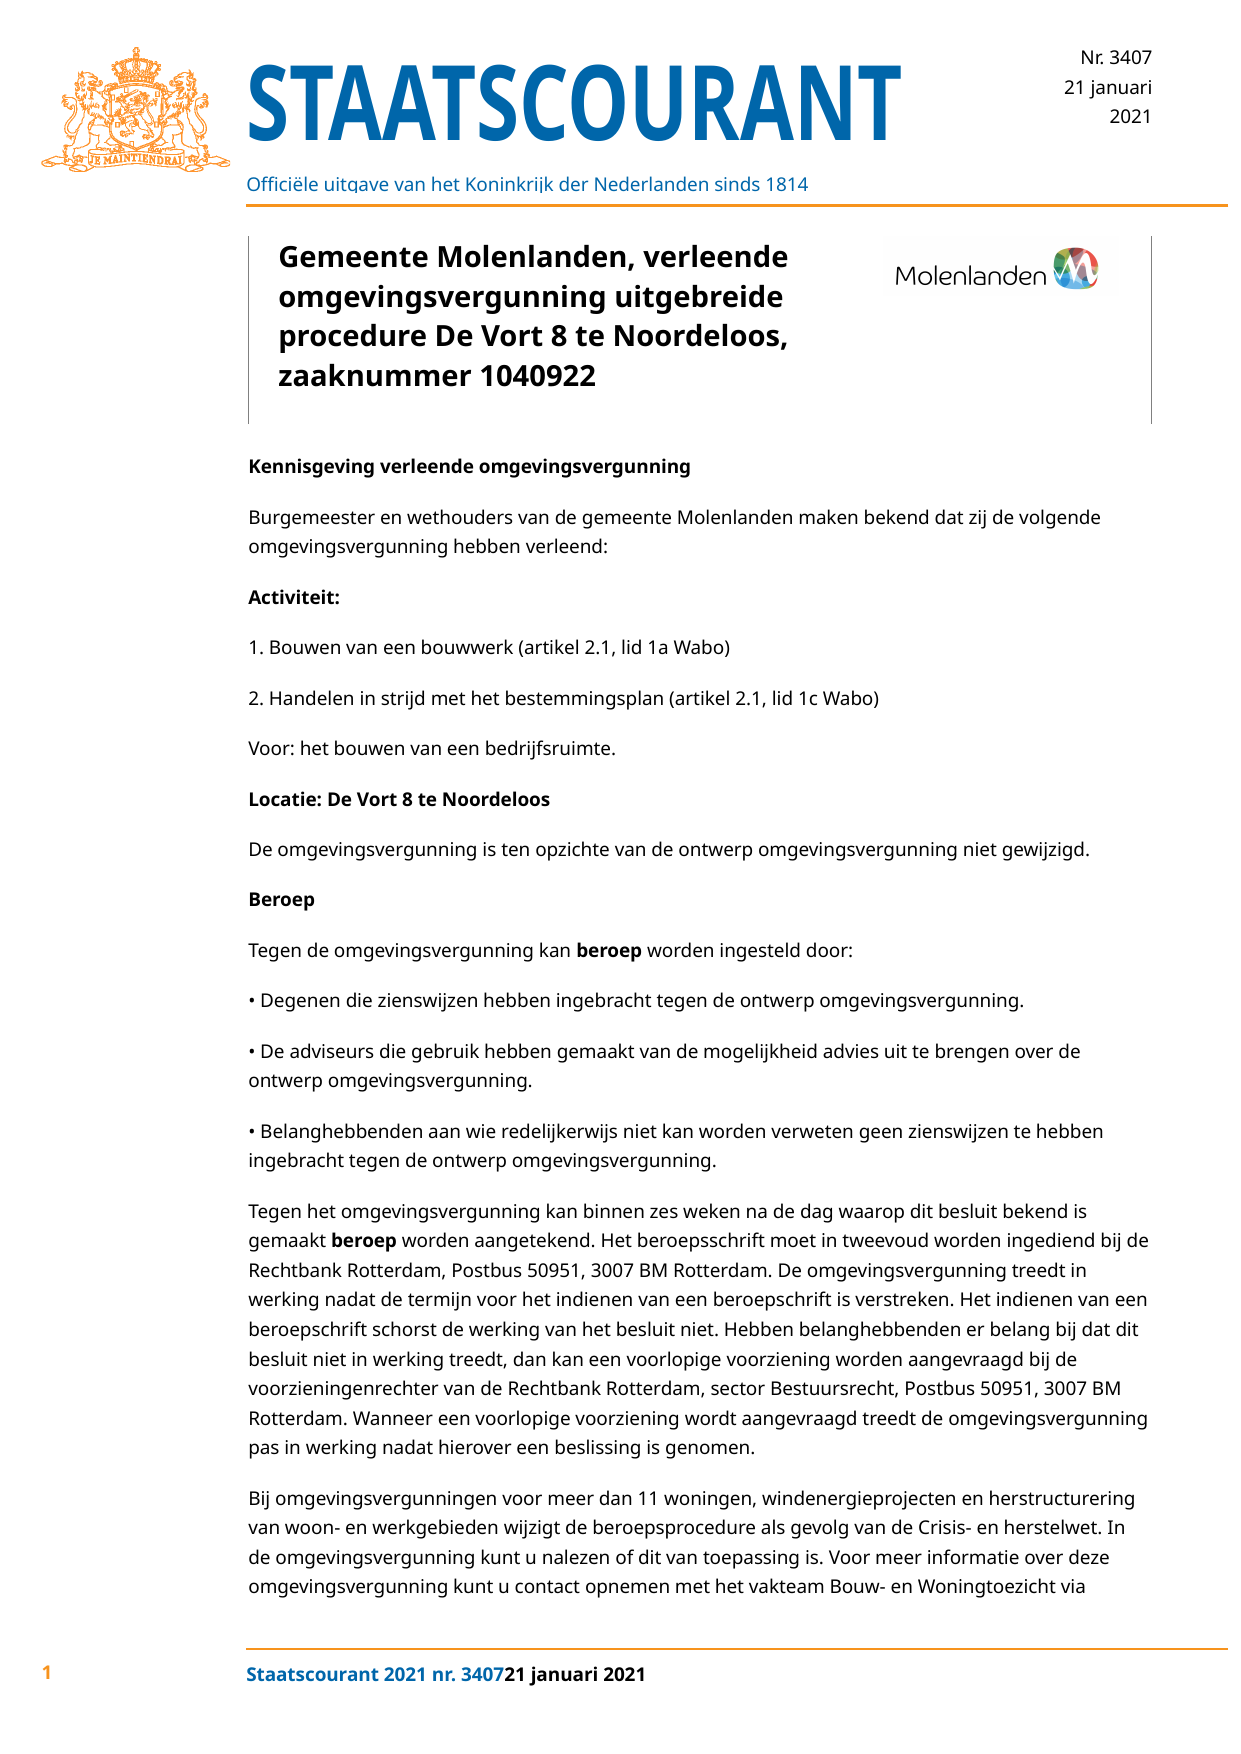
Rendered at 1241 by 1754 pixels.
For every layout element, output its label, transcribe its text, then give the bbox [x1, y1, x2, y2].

text Locatie: De Vort 8 te Noordeloos [248, 786, 1152, 811]
text 2. Handelen in strijd met het bestemmingsplan (artikel 2.1, lid 1c Wabo) [248, 685, 1152, 711]
text Tegen het omgevingsvergunning kan binnen zes weken na de dag waarop dit besluit bekend is gemaakt beroep worden aangetekend. Het beroepsschrift moet in tweevoud worden ingediend bij de Rechtbank Rotterdam, Postbus 50951, 3007 BM Rotterdam. De omgevingsvergunning treedt in werking nadat de termijn voor het indienen van een beroepschrift is verstreken. Het indienen van een beroepschrift schorst de werking van het besluit niet. Hebben belanghebbenden er belang bij dat dit besluit niet in werking treedt, dan kan een voorlopige voorziening worden aangevraagd bij de voorzieningenrechter van de Rechtbank Rotterdam, sector Bestuursrecht, Postbus 50951, 3007 BM Rotterdam. Wanneer een voorlopige voorziening wordt aangevraagd treedt de omgevingsvergunning pas in werking nadat hierover een beslissing is genomen. [248, 1198, 1152, 1460]
text 1. Bouwen van een bouwwerk (artikel 2.1, lid 1a Wabo) [248, 634, 1152, 660]
text Kennisgeving verleende omgevingsvergunning [248, 454, 1152, 479]
text • Belanghebbenden aan wie redelijkerwijs niet kan worden verweten geen zienswijzen te hebben ingebracht tegen de ontwerp omgevingsvergunning. [248, 1118, 1152, 1173]
picture [41, 47, 231, 172]
text Beroep [248, 887, 1152, 912]
text Burgemeester en wethouders van de gemeente Molenlanden maken bekend dat zij de volgende omgevingsvergunning hebben verleend: [248, 504, 1152, 559]
text Tegen de omgevingsvergunning kan beroep worden ingesteld door: [248, 937, 1152, 963]
text Voor: het bouwen van een bedrijfsruimte. [248, 735, 1152, 761]
text Bij omgevingsvergunningen voor meer dan 11 woningen, windenergieprojecten en herstructurering van woon- en werkgebieden wijzigt de beroepsprocedure als gevolg van de Crisis- en herstelwet. In de omgevingsvergunning kunt u nalezen of dit van toepassing is. Voor meer informatie over deze omgevingsvergunning kunt u contact opnemen met het vakteam Bouw- en Woningtoezicht via [248, 1485, 1152, 1599]
picture [882, 236, 1119, 296]
text • Degenen die zienswijzen hebben ingebracht tegen de ontwerp omgevingsvergunning. [248, 987, 1152, 1013]
text Activiteit: [248, 584, 1152, 610]
table_header Gemeente Molenlanden, verleende omgevingsvergunning uitgebreide procedure De Vort 8 te Noordeloos, zaaknummer 1040922 [249, 236, 850, 424]
table_header [850, 236, 1151, 424]
text De omgevingsvergunning is ten opzichte van de ontwerp omgevingsvergunning niet gewijzigd. [248, 836, 1152, 862]
text • De adviseurs die gebruik hebben gemaakt van de mogelijkheid advies uit te brengen over de ontwerp omgevingsvergunning. [248, 1038, 1152, 1093]
